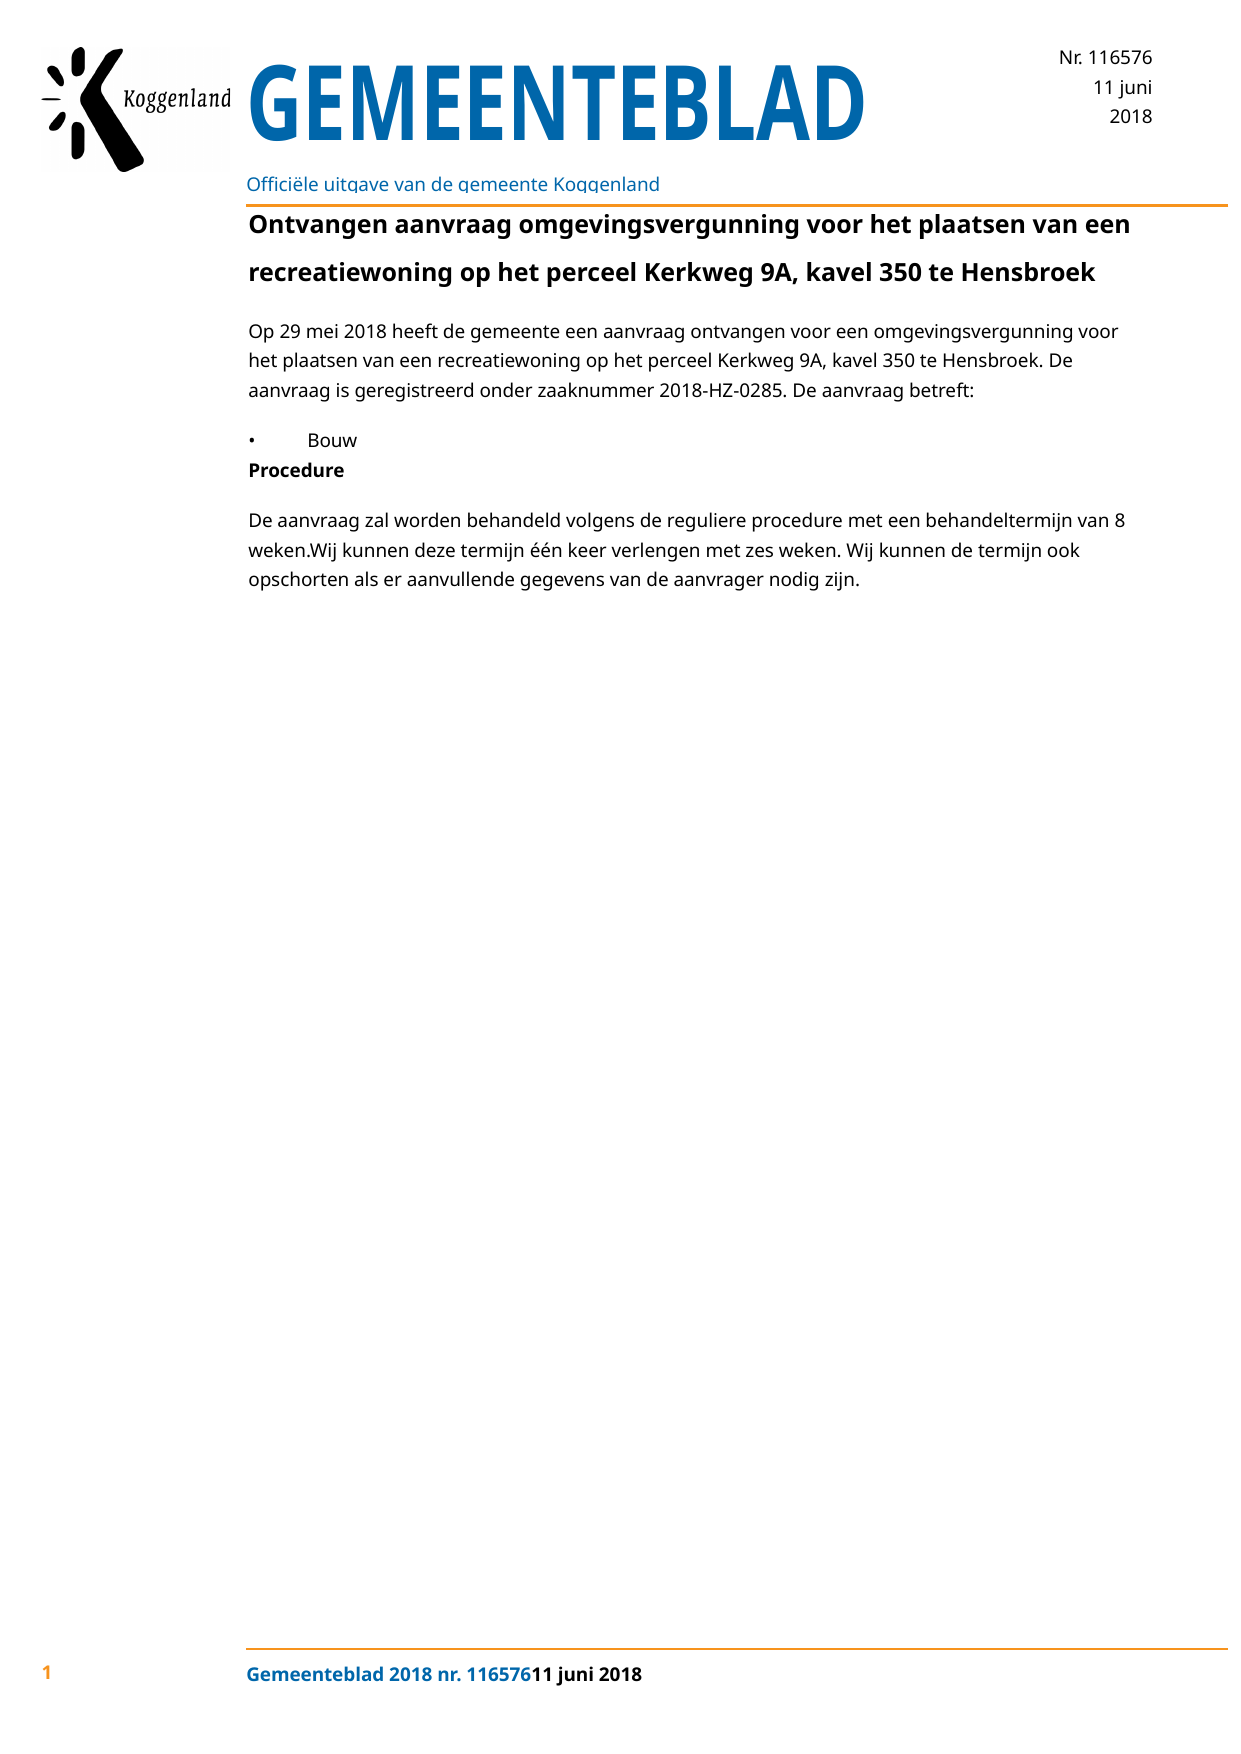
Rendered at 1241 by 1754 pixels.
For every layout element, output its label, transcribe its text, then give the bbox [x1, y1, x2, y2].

text Procedure [248, 457, 1152, 483]
text Op 29 mei 2018 heeft de gemeente een aanvraag ontvangen voor een omgevingsvergunning voor het plaatsen van een recreatiewoning op het perceel Kerkweg 9A, kavel 350 te Hensbroek. De aanvraag is geregistreerd onder zaaknummer 2018-HZ-0285. De aanvraag betreft: [248, 318, 1152, 403]
text Ontvangen aanvraag omgevingsvergunning voor het plaatsen van een recreatiewoning op het perceel Kerkweg 9A, kavel 350 te Hensbroek [248, 207, 1152, 288]
picture [41, 47, 231, 172]
list Bouw [248, 427, 1152, 453]
text De aanvraag zal worden behandeld volgens de reguliere procedure met een behandeltermijn van 8 weken.Wij kunnen deze termijn één keer verlengen met zes weken. Wij kunnen de termijn ook opschorten als er aanvullende gegevens van de aanvrager nodig zijn. [248, 507, 1152, 592]
